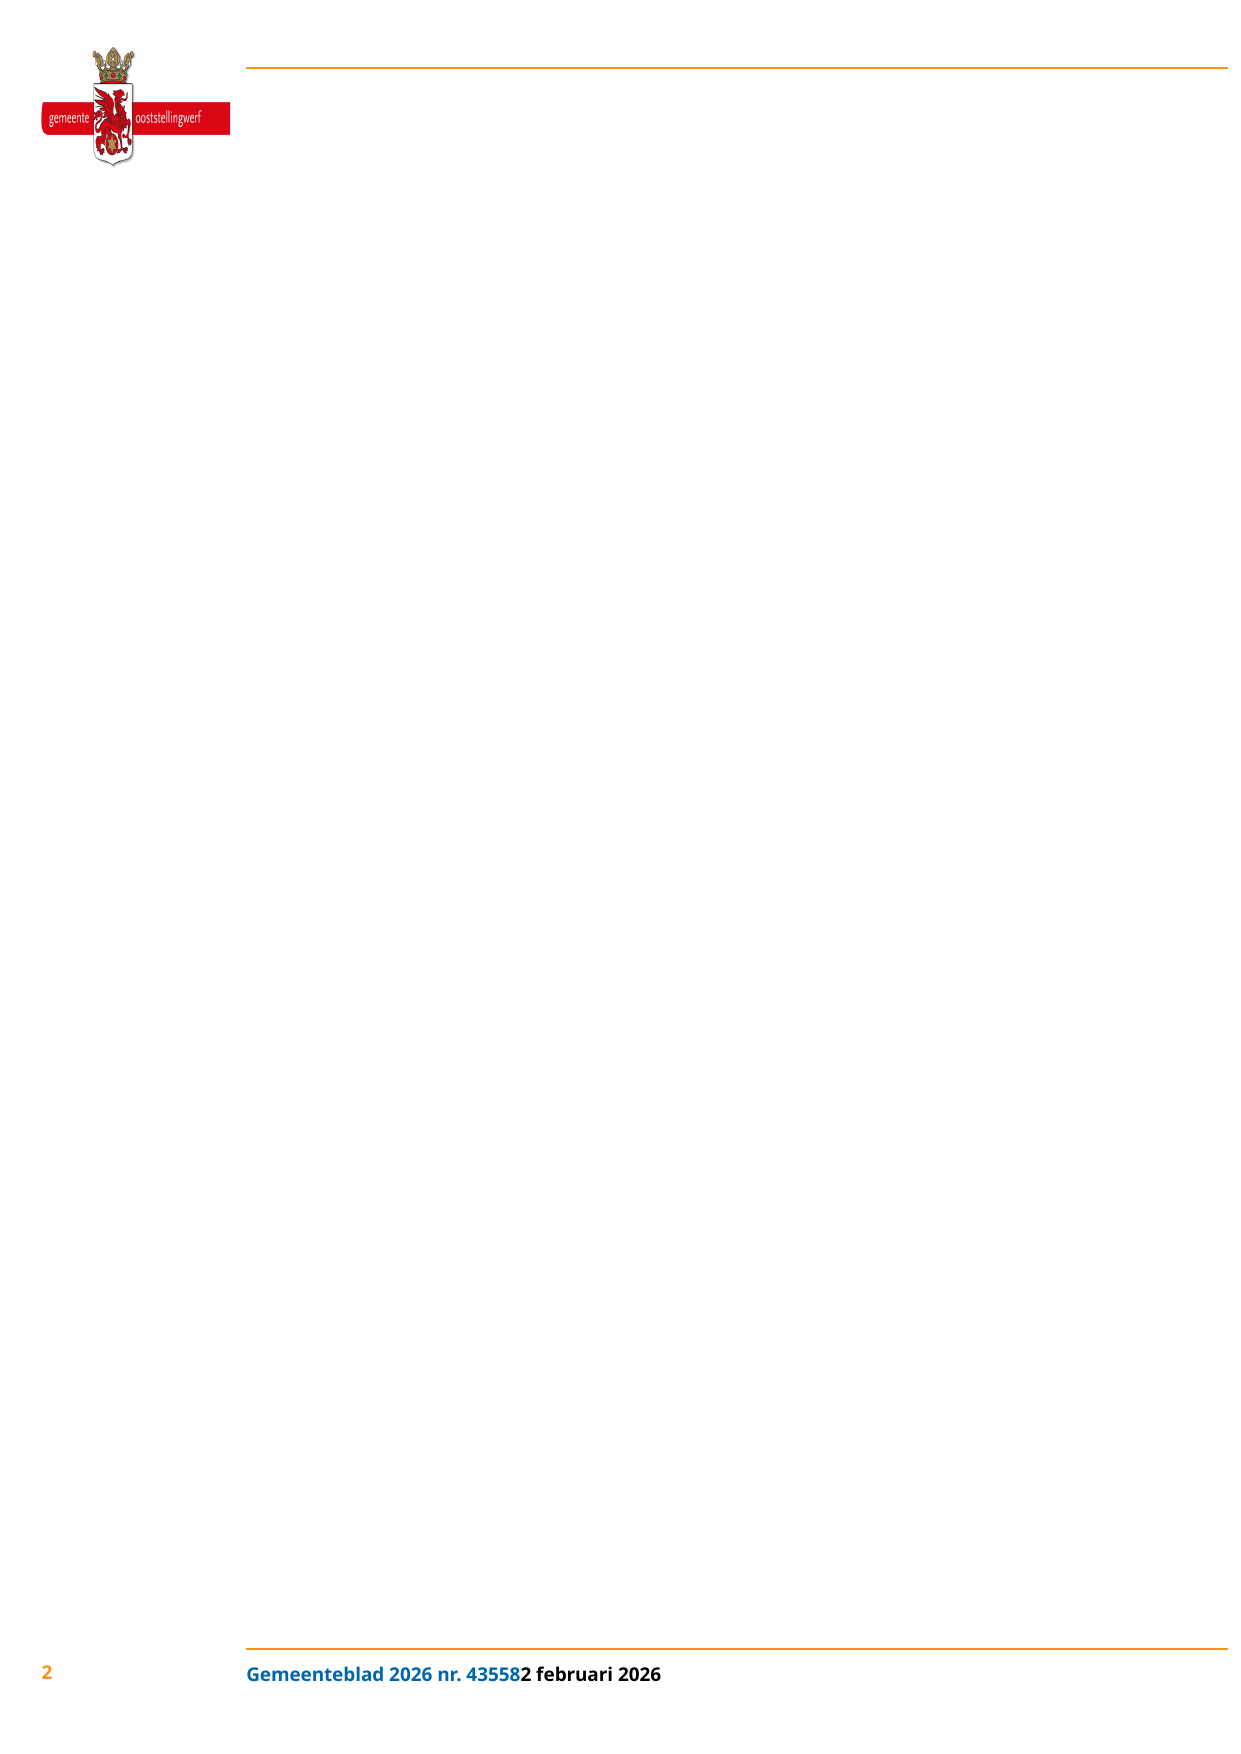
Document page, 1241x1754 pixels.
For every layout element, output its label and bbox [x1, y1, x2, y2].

picture [41, 47, 231, 172]
